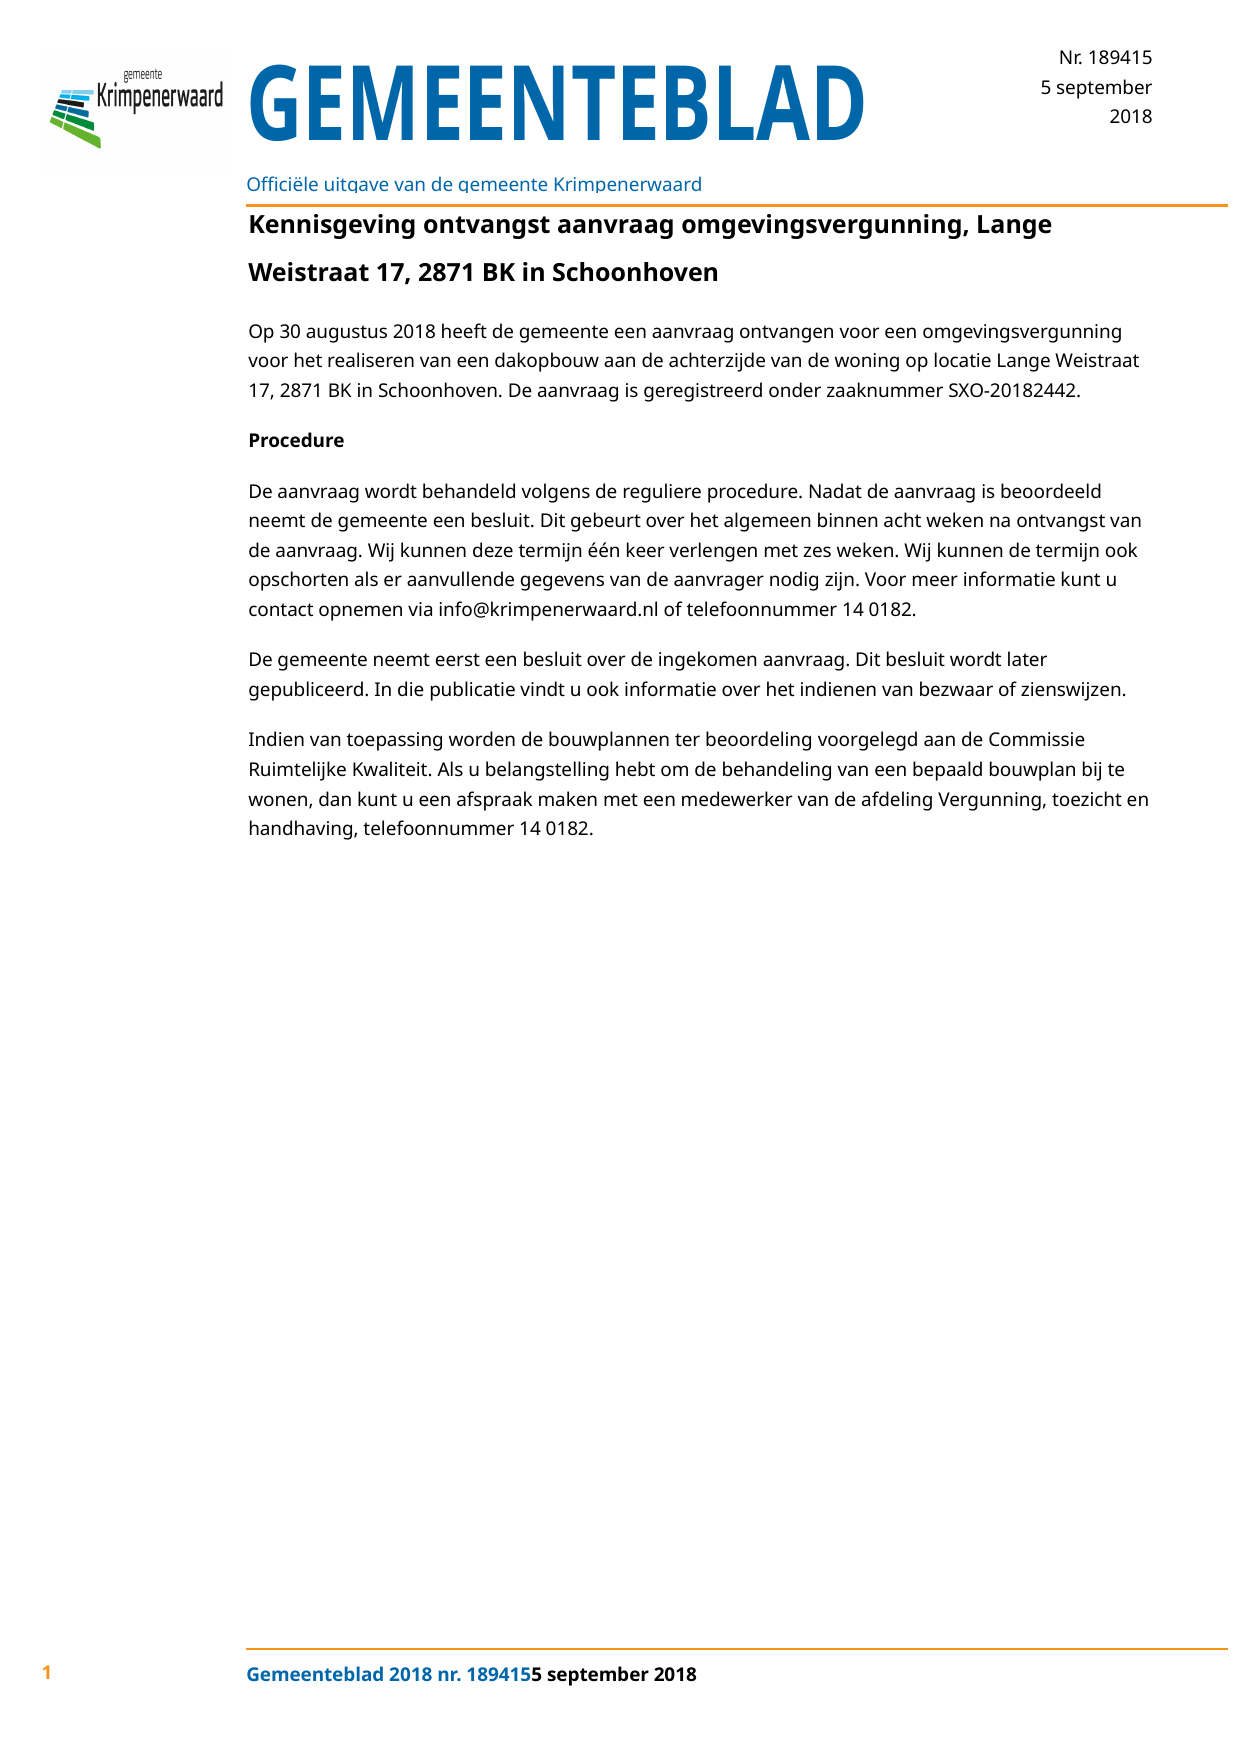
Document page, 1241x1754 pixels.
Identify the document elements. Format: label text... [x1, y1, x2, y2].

text Kennisgeving ontvangst aanvraag omgevingsvergunning, Lange Weistraat 17, 2871 BK in Schoonhoven [248, 207, 1152, 288]
text Indien van toepassing worden de bouwplannen ter beoordeling voorgelegd aan de Commissie Ruimtelijke Kwaliteit. Als u belangstelling hebt om de behandeling van een bepaald bouwplan bij te wonen, dan kunt u een afspraak maken met een medewerker van de afdeling Vergunning, toezicht en handhaving, telefoonnummer 14 0182. [248, 727, 1152, 841]
text De aanvraag wordt behandeld volgens de reguliere procedure. Nadat de aanvraag is beoordeeld neemt de gemeente een besluit. Dit gebeurt over het algemeen binnen acht weken na ontvangst van de aanvraag. Wij kunnen deze termijn één keer verlengen met zes weken. Wij kunnen de termijn ook opschorten als er aanvullende gegevens van de aanvrager nodig zijn. Voor meer informatie kunt u contact opnemen via info@krimpenerwaard.nl of telefoonnummer 14 0182. [248, 478, 1152, 622]
picture [41, 47, 231, 172]
text De gemeente neemt eerst een besluit over de ingekomen aanvraag. Dit besluit wordt later gepubliceerd. In die publicatie vindt u ook informatie over het indienen van bezwaar of zienswijzen. [248, 647, 1152, 702]
text Procedure [248, 427, 1152, 453]
text Op 30 augustus 2018 heeft de gemeente een aanvraag ontvangen voor een omgevingsvergunning voor het realiseren van een dakopbouw aan de achterzijde van de woning op locatie Lange Weistraat 17, 2871 BK in Schoonhoven. De aanvraag is geregistreerd onder zaaknummer SXO-20182442. [248, 318, 1152, 403]
